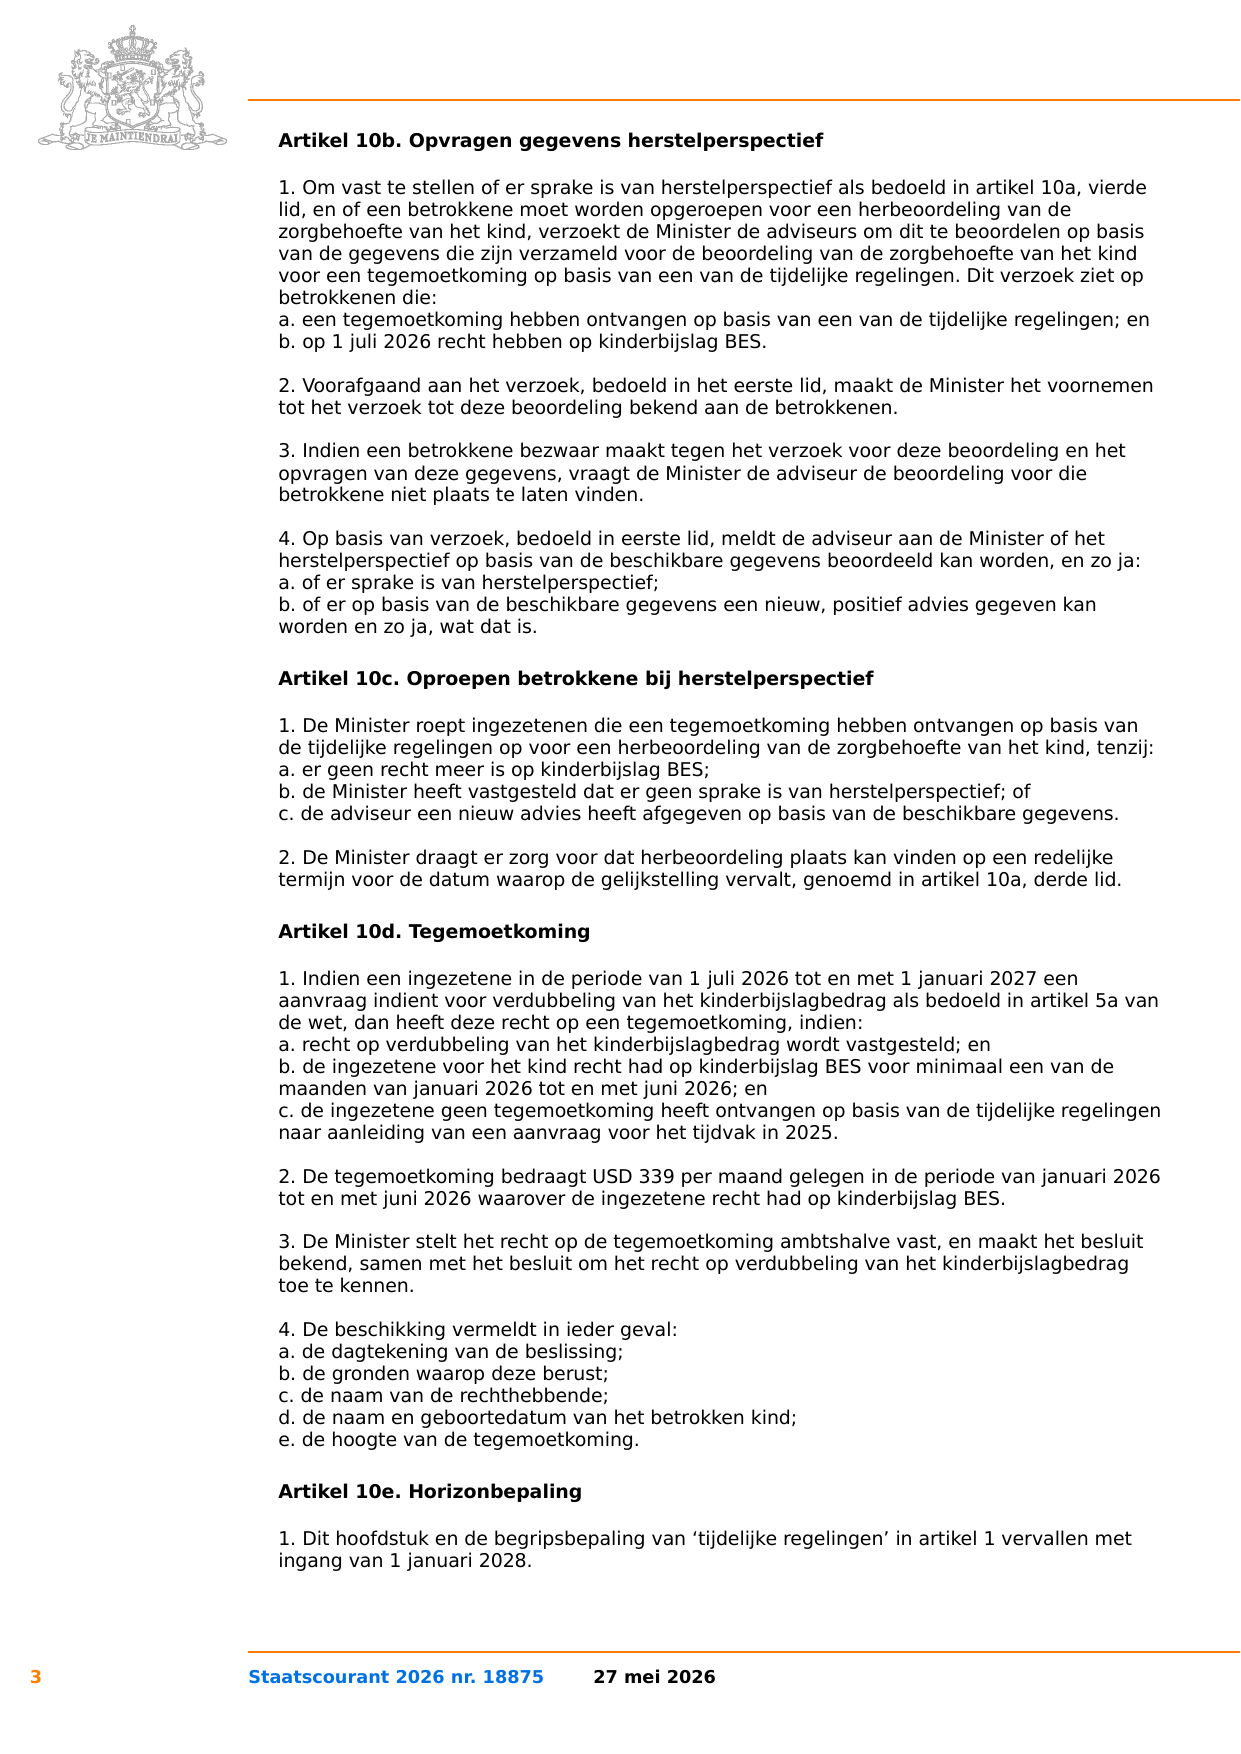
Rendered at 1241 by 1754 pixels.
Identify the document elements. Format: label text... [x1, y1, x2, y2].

text 1. Om vast te stellen of er sprake is van herstelperspectief als bedoeld in artikel 10a, vierde lid, en of een betrokkene moet worden opgeroepen voor een herbeoordeling van de zorgbehoefte van het kind, verzoekt de Minister de adviseurs om dit te beoordelen op basis van de gegevens die zijn verzameld voor de beoordeling van de zorgbehoefte van het kind voor een tegemoetkoming op basis van een van de tijdelijke regelingen. Dit verzoek ziet op betrokkenen die: [278, 177, 1163, 309]
picture [38, 25, 227, 150]
text a. de dagtekening van de beslissing; [278, 1341, 1163, 1363]
text 1. De Minister roept ingezetenen die een tegemoetkoming hebben ontvangen op basis van de tijdelijke regelingen op voor een herbeoordeling van de zorgbehoefte van het kind, tenzij: [278, 715, 1163, 759]
text 3. Indien een betrokkene bezwaar maakt tegen het verzoek voor deze beoordeling en het opvragen van deze gegevens, vraagt de Minister de adviseur de beoordeling voor die betrokkene niet plaats te laten vinden. [278, 440, 1163, 506]
text b. de ingezetene voor het kind recht had op kinderbijslag BES voor minimaal een van de maanden van januari 2026 tot en met juni 2026; en [278, 1056, 1163, 1100]
text c. de naam van de rechthebbende; [278, 1385, 1163, 1407]
text c. de ingezetene geen tegemoetkoming heeft ontvangen op basis van de tijdelijke regelingen naar aanleiding van een aanvraag voor het tijdvak in 2025. [278, 1100, 1163, 1144]
text a. recht op verdubbeling van het kinderbijslagbedrag wordt vastgesteld; en [278, 1034, 1163, 1056]
subtitle Artikel 10c. Oproepen betrokkene bij herstelperspectief [278, 668, 1163, 690]
text a. of er sprake is van herstelperspectief; [278, 572, 1163, 594]
subtitle Artikel 10b. Opvragen gegevens herstelperspectief [278, 130, 1163, 152]
text c. de adviseur een nieuw advies heeft afgegeven op basis van de beschikbare gegevens. [278, 803, 1163, 825]
text d. de naam en geboortedatum van het betrokken kind; [278, 1407, 1163, 1429]
text b. op 1 juli 2026 recht hebben op kinderbijslag BES. [278, 331, 1163, 353]
text 2. De Minister draagt er zorg voor dat herbeoordeling plaats kan vinden op een redelijke termijn voor de datum waarop de gelijkstelling vervalt, genoemd in artikel 10a, derde lid. [278, 847, 1163, 891]
subtitle Artikel 10d. Tegemoetkoming [278, 921, 1163, 943]
text 4. Op basis van verzoek, bedoeld in eerste lid, meldt de adviseur aan de Minister of het herstelperspectief op basis van de beschikbare gegevens beoordeeld kan worden, en zo ja: [278, 528, 1163, 572]
text a. er geen recht meer is op kinderbijslag BES; [278, 759, 1163, 781]
text 2. De tegemoetkoming bedraagt USD 339 per maand gelegen in de periode van januari 2026 tot en met juni 2026 waarover de ingezetene recht had op kinderbijslag BES. [278, 1166, 1163, 1209]
text 4. De beschikking vermeldt in ieder geval: [278, 1319, 1163, 1341]
text 1. Dit hoofdstuk en de begripsbepaling van ‘tijdelijke regelingen’ in artikel 1 vervallen met ingang van 1 januari 2028. [278, 1528, 1163, 1572]
text 3. De Minister stelt het recht op de tegemoetkoming ambtshalve vast, en maakt het besluit bekend, samen met het besluit om het recht op verdubbeling van het kinderbijslagbedrag toe te kennen. [278, 1231, 1163, 1297]
text 2. Voorafgaand aan het verzoek, bedoeld in het eerste lid, maakt de Minister het voornemen tot het verzoek tot deze beoordeling bekend aan de betrokkenen. [278, 374, 1163, 418]
text b. de Minister heeft vastgesteld dat er geen sprake is van herstelperspectief; of [278, 781, 1163, 803]
text b. de gronden waarop deze berust; [278, 1363, 1163, 1385]
text e. de hoogte van de tegemoetkoming. [278, 1429, 1163, 1451]
text a. een tegemoetkoming hebben ontvangen op basis van een van de tijdelijke regelingen; en [278, 309, 1163, 331]
text 1. Indien een ingezetene in de periode van 1 juli 2026 tot en met 1 januari 2027 een aanvraag indient voor verdubbeling van het kinderbijslagbedrag als bedoeld in artikel 5a van de wet, dan heeft deze recht op een tegemoetkoming, indien: [278, 968, 1163, 1034]
subtitle Artikel 10e. Horizonbepaling [278, 1481, 1163, 1503]
text b. of er op basis van de beschikbare gegevens een nieuw, positief advies gegeven kan worden en zo ja, wat dat is. [278, 594, 1163, 638]
